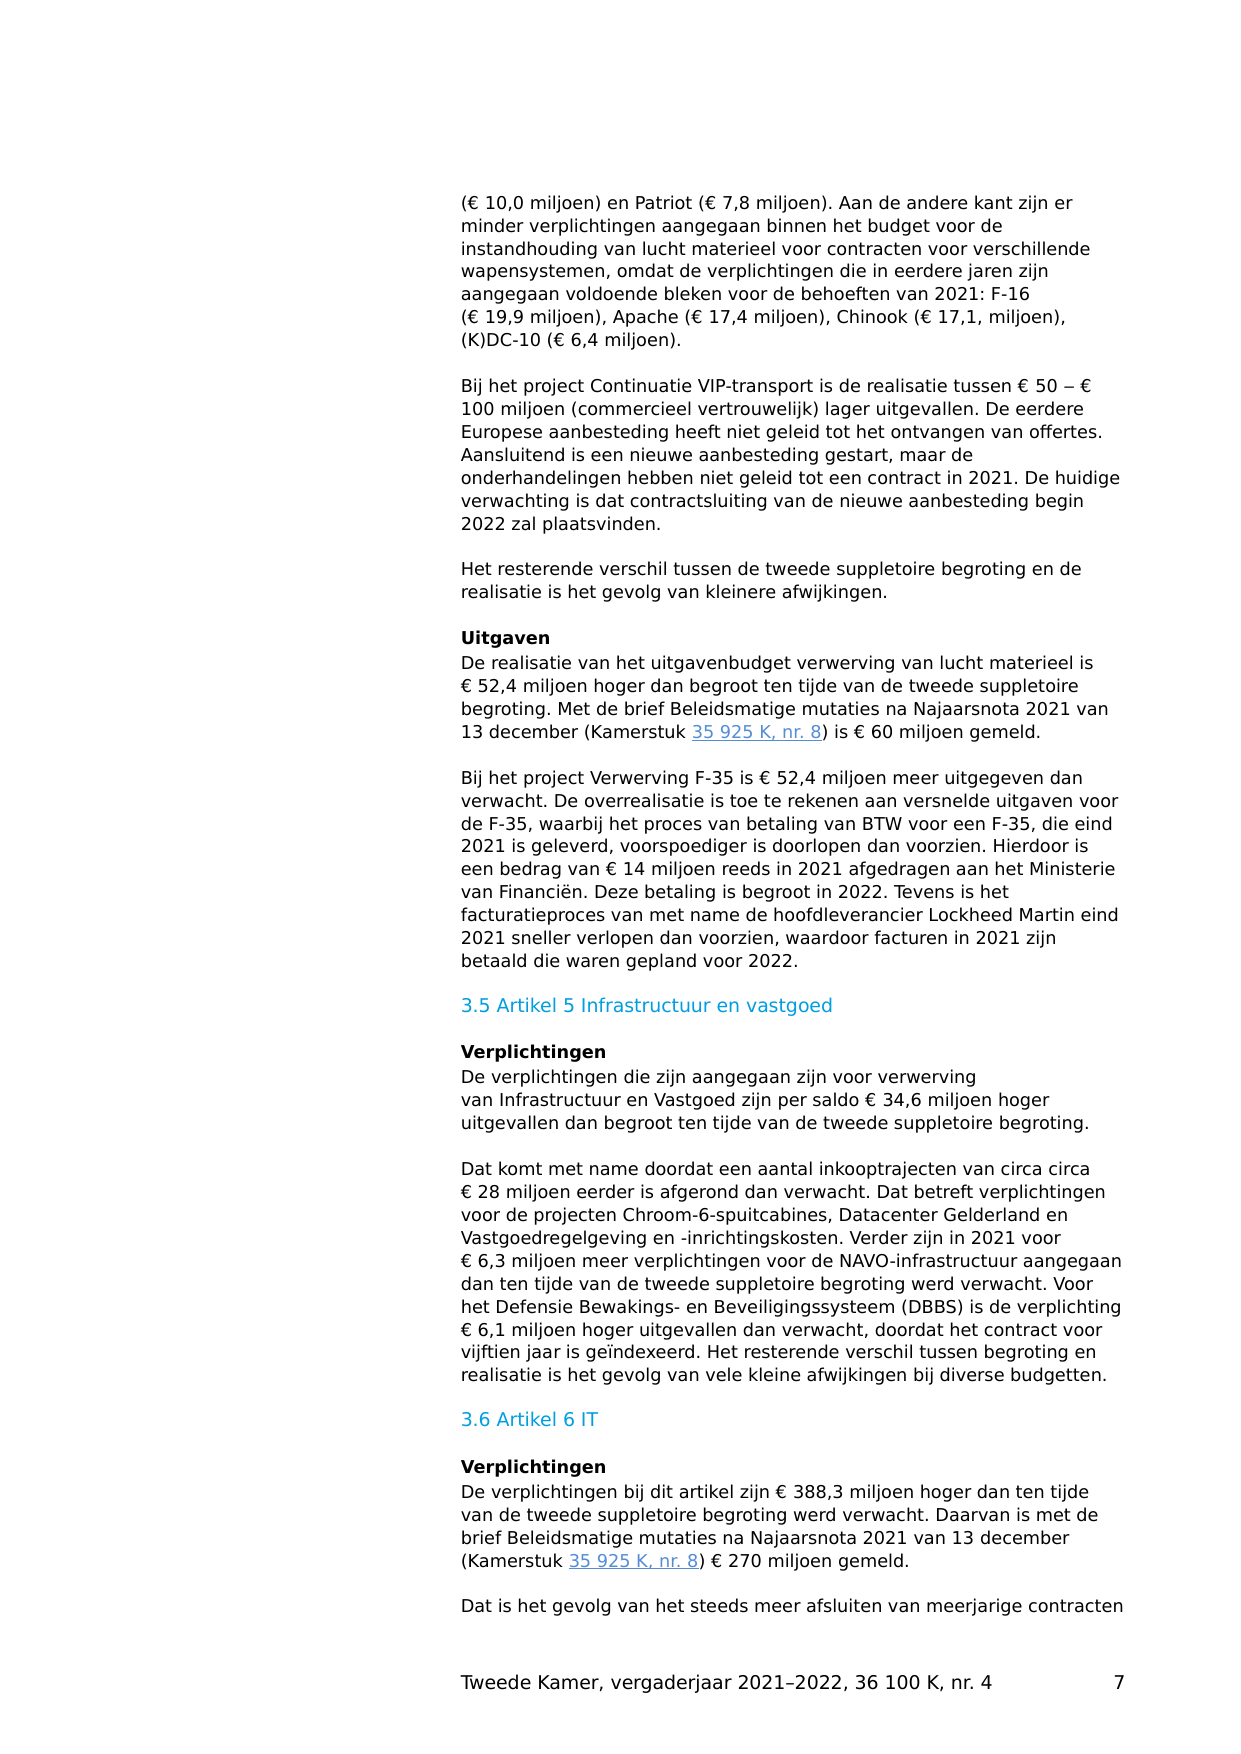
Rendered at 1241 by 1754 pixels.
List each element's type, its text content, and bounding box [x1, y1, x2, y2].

text De realisatie van het uitgavenbudget verwerving van lucht materieel is € 52,4 miljoen hoger dan begroot ten tijde van de tweede suppletoire begroting. Met de brief Beleidsmatige mutaties na Najaarsnota 2021 van 13 december (Kamerstuk 35 925 K, nr. 8) is € 60 miljoen gemeld. [461, 651, 1125, 743]
title 3.5 Artikel 5 Infrastructuur en vastgoed [461, 995, 1125, 1017]
text Verplichtingen [461, 1041, 1125, 1063]
text Dat komt met name doordat een aantal inkooptrajecten van circa circa € 28 miljoen eerder is afgerond dan verwacht. Dat betreft verplichtingen voor de projecten Chroom-6-spuitcabines, Datacenter Gelderland en Vastgoedregelgeving en -inrichtingskosten. Verder zijn in 2021 voor € 6,3 miljoen meer verplichtingen voor de NAVO-infrastructuur aangegaan dan ten tijde van de tweede suppletoire begroting werd verwacht. Voor het Defensie Bewakings- en Beveiligingssysteem (DBBS) is de verplichting € 6,1 miljoen hoger uitgevallen dan verwacht, doordat het contract voor vijftien jaar is geïndexeerd. Het resterende verschil tussen begroting en realisatie is het gevolg van vele kleine afwijkingen bij diverse budgetten. [461, 1157, 1125, 1386]
text De verplichtingen bij dit artikel zijn € 388,3 miljoen hoger dan ten tijde van de tweede suppletoire begroting werd verwacht. Daarvan is met de brief Beleidsmatige mutaties na Najaarsnota 2021 van 13 december (Kamerstuk 35 925 K, nr. 8) € 270 miljoen gemeld. [461, 1480, 1125, 1572]
text Het resterende verschil tussen de tweede suppletoire begroting en de realisatie is het gevolg van kleinere afwijkingen. [461, 557, 1125, 603]
text De verplichtingen die zijn aangegaan zijn voor verwerving van Infrastructuur en Vastgoed zijn per saldo € 34,6 miljoen hoger uitgevallen dan begroot ten tijde van de tweede suppletoire begroting. [461, 1066, 1125, 1134]
text Verplichtingen [461, 1455, 1125, 1478]
text Uitgaven [461, 626, 1125, 649]
text (€ 10,0 miljoen) en Patriot (€ 7,8 miljoen). Aan de andere kant zijn er minder verplichtingen aangegaan binnen het budget voor de instandhouding van lucht materieel voor contracten voor verschillende wapensystemen, omdat de verplichtingen die in eerdere jaren zijn aangegaan voldoende bleken voor de behoeften van 2021: F-16 (€ 19,9 miljoen), Apache (€ 17,4 miljoen), Chinook (€ 17,1, miljoen), (K)DC-10 (€ 6,4 miljoen). [461, 191, 1125, 351]
text Dat is het gevolg van het steeds meer afsluiten van meerjarige contracten [461, 1594, 1125, 1617]
text Bij het project Verwerving F-35 is € 52,4 miljoen meer uitgegeven dan verwacht. De overrealisatie is toe te rekenen aan versnelde uitgaven voor de F-35, waarbij het proces van betaling van BTW voor een F-35, die eind 2021 is geleverd, voorspoediger is doorlopen dan voorzien. Hierdoor is een bedrag van € 14 miljoen reeds in 2021 afgedragen aan het Ministerie van Financiën. Deze betaling is begroot in 2022. Tevens is het facturatieproces van met name de hoofdleverancier Lockheed Martin eind 2021 sneller verlopen dan voorzien, waardoor facturen in 2021 zijn betaald die waren gepland voor 2022. [461, 766, 1125, 972]
title 3.6 Artikel 6 IT [461, 1409, 1125, 1431]
text Bij het project Continuatie VIP-transport is de realisatie tussen € 50 ‒ € 100 miljoen (commercieel vertrouwelijk) lager uitgevallen. De eerdere Europese aanbesteding heeft niet geleid tot het ontvangen van offertes. Aansluitend is een nieuwe aanbesteding gestart, maar de onderhandelingen hebben niet geleid tot een contract in 2021. De huidige verwachting is dat contractsluiting van de nieuwe aanbesteding begin 2022 zal plaatsvinden. [461, 374, 1125, 534]
